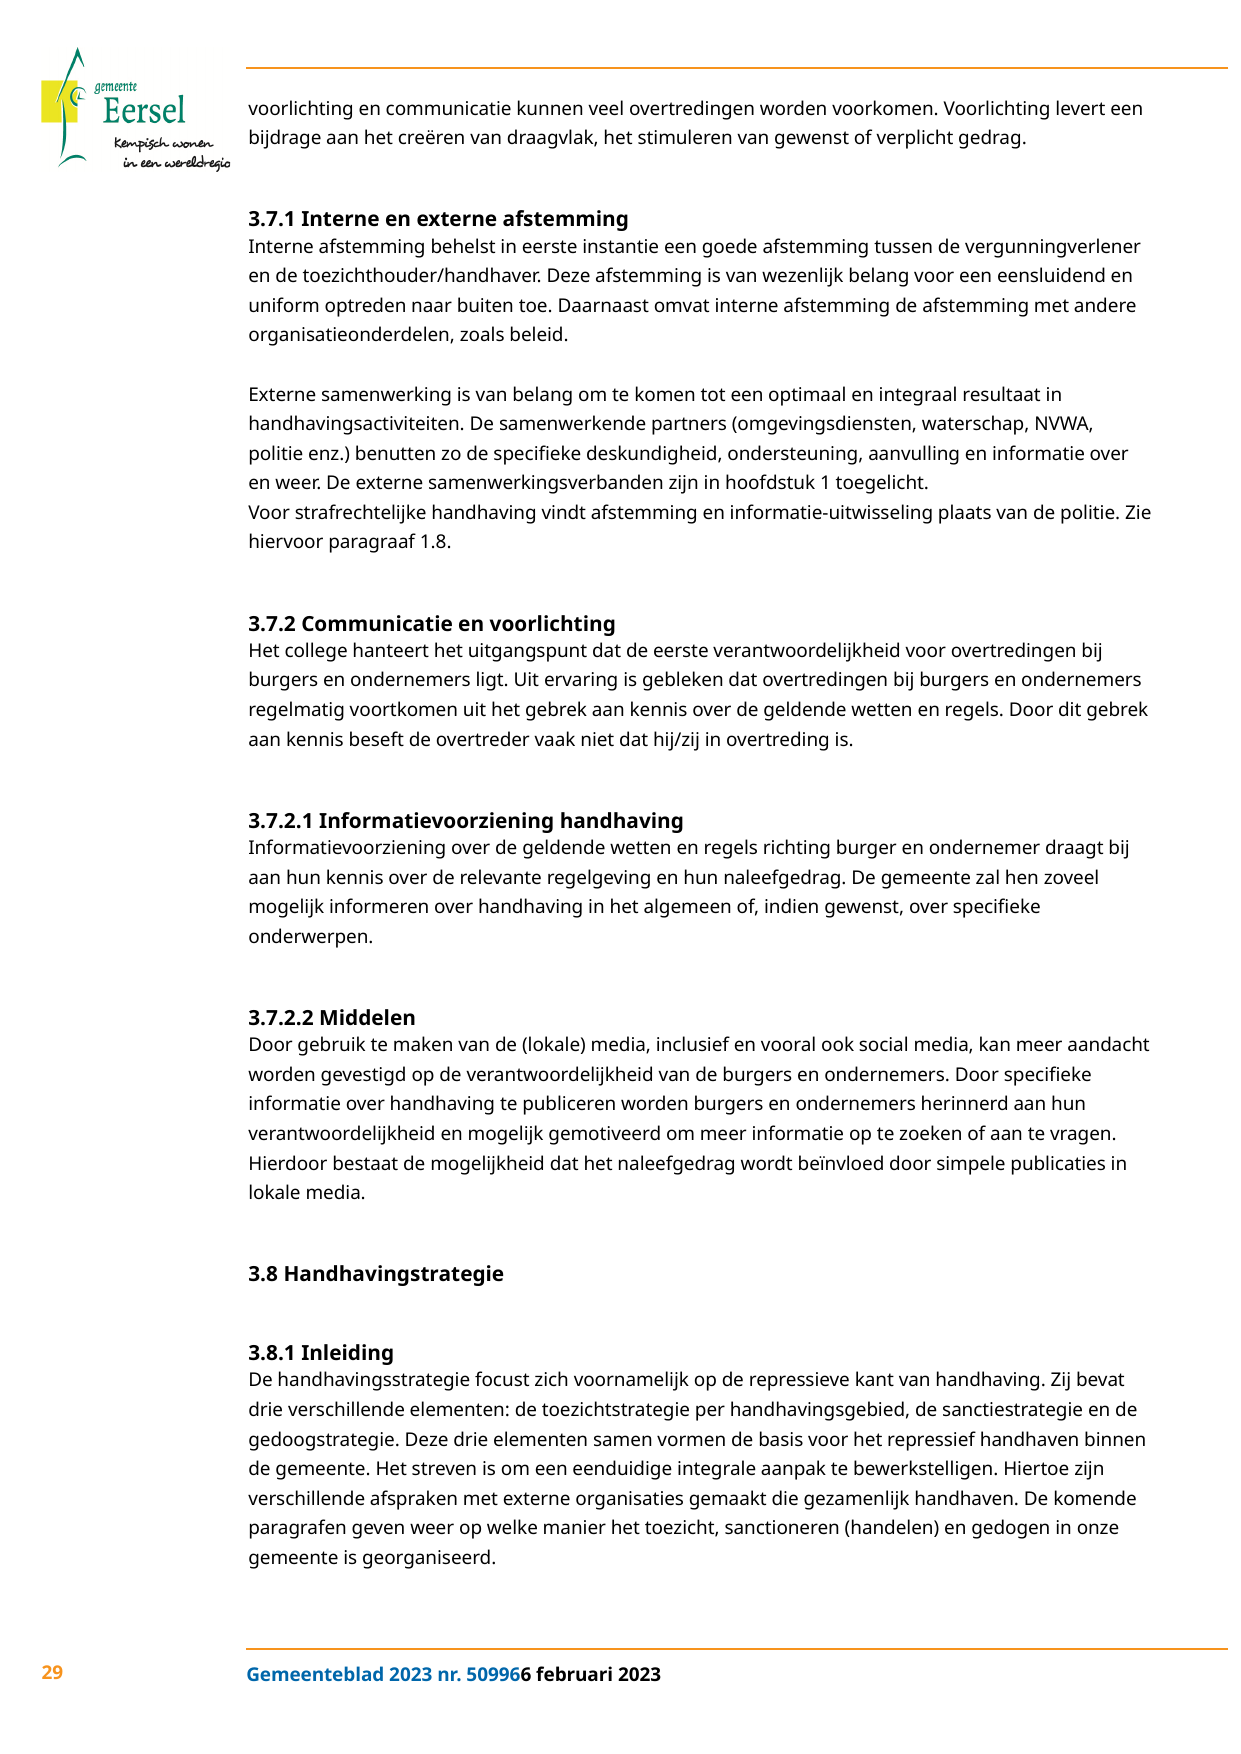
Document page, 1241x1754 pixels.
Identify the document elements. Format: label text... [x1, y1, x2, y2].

text 3.8 Handhavingstrategie [248, 1259, 1152, 1288]
text voorlichting en communicatie kunnen veel overtredingen worden voorkomen. Voorlichting levert een bijdrage aan het creëren van draagvlak, het stimuleren van gewenst of verplicht gedrag. [248, 95, 1152, 150]
picture [41, 47, 231, 172]
text Externe samenwerking is van belang om te komen tot een optimaal en integraal resultaat in handhavingsactiviteiten. De samenwerkende partners (omgevingsdiensten, waterschap, NVWA, politie enz.) benutten zo de specifieke deskundigheid, ondersteuning, aanvulling en informatie over en weer. De externe samenwerkingsverbanden zijn in hoofdstuk 1 toegelicht. [248, 381, 1152, 495]
text 3.7.1 Interne en externe afstemming [248, 204, 1152, 233]
text 3.7.2.1 Informatievoorziening handhaving [248, 806, 1152, 834]
text 3.7.2 Communicatie en voorlichting [248, 609, 1152, 637]
text 3.8.1 Inleiding [248, 1338, 1152, 1367]
text De handhavingsstrategie focust zich voornamelijk op de repressieve kant van handhaving. Zij bevat drie verschillende elementen: de toezichtstrategie per handhavingsgebied, de sanctiestrategie en de gedoogstrategie. Deze drie elementen samen vormen de basis voor het repressief handhaven binnen de gemeente. Het streven is om een eenduidige integrale aanpak te bewerkstelligen. Hiertoe zijn verschillende afspraken met externe organisaties gemaakt die gezamenlijk handhaven. De komende paragrafen geven weer op welke manier het toezicht, sanctioneren (handelen) en gedogen in onze gemeente is georganiseerd. [248, 1367, 1152, 1570]
text Voor strafrechtelijke handhaving vindt afstemming en informatie-uitwisseling plaats van de politie. Zie hiervoor paragraaf 1.8. [248, 499, 1152, 554]
text Informatievoorziening over de geldende wetten en regels richting burger en ondernemer draagt bij aan hun kennis over de relevante regelgeving en hun naleefgedrag. De gemeente zal hen zoveel mogelijk informeren over handhaving in het algemeen of, indien gewenst, over specifieke onderwerpen. [248, 834, 1152, 949]
text 3.7.2.2 Middelen [248, 1003, 1152, 1031]
text Interne afstemming behelst in eerste instantie een goede afstemming tussen de vergunningverlener en de toezichthouder/handhaver. Deze afstemming is van wezenlijk belang voor een eensluidend en uniform optreden naar buiten toe. Daarnaast omvat interne afstemming de afstemming met andere organisatieonderdelen, zoals beleid. [248, 233, 1152, 347]
text Door gebruik te maken van de (lokale) media, inclusief en vooral ook social media, kan meer aandacht worden gevestigd op de verantwoordelijkheid van de burgers en ondernemers. Door specifieke informatie over handhaving te publiceren worden burgers en ondernemers herinnerd aan hun verantwoordelijkheid en mogelijk gemotiveerd om meer informatie op te zoeken of aan te vragen. Hierdoor bestaat de mogelijkheid dat het naleefgedrag wordt beïnvloed door simpele publicaties in lokale media. [248, 1031, 1152, 1205]
text Het college hanteert het uitgangspunt dat de eerste verantwoordelijkheid voor overtredingen bij burgers en ondernemers ligt. Uit ervaring is gebleken dat overtredingen bij burgers en ondernemers regelmatig voortkomen uit het gebrek aan kennis over de geldende wetten en regels. Door dit gebrek aan kennis beseft de overtreder vaak niet dat hij/zij in overtreding is. [248, 637, 1152, 752]
